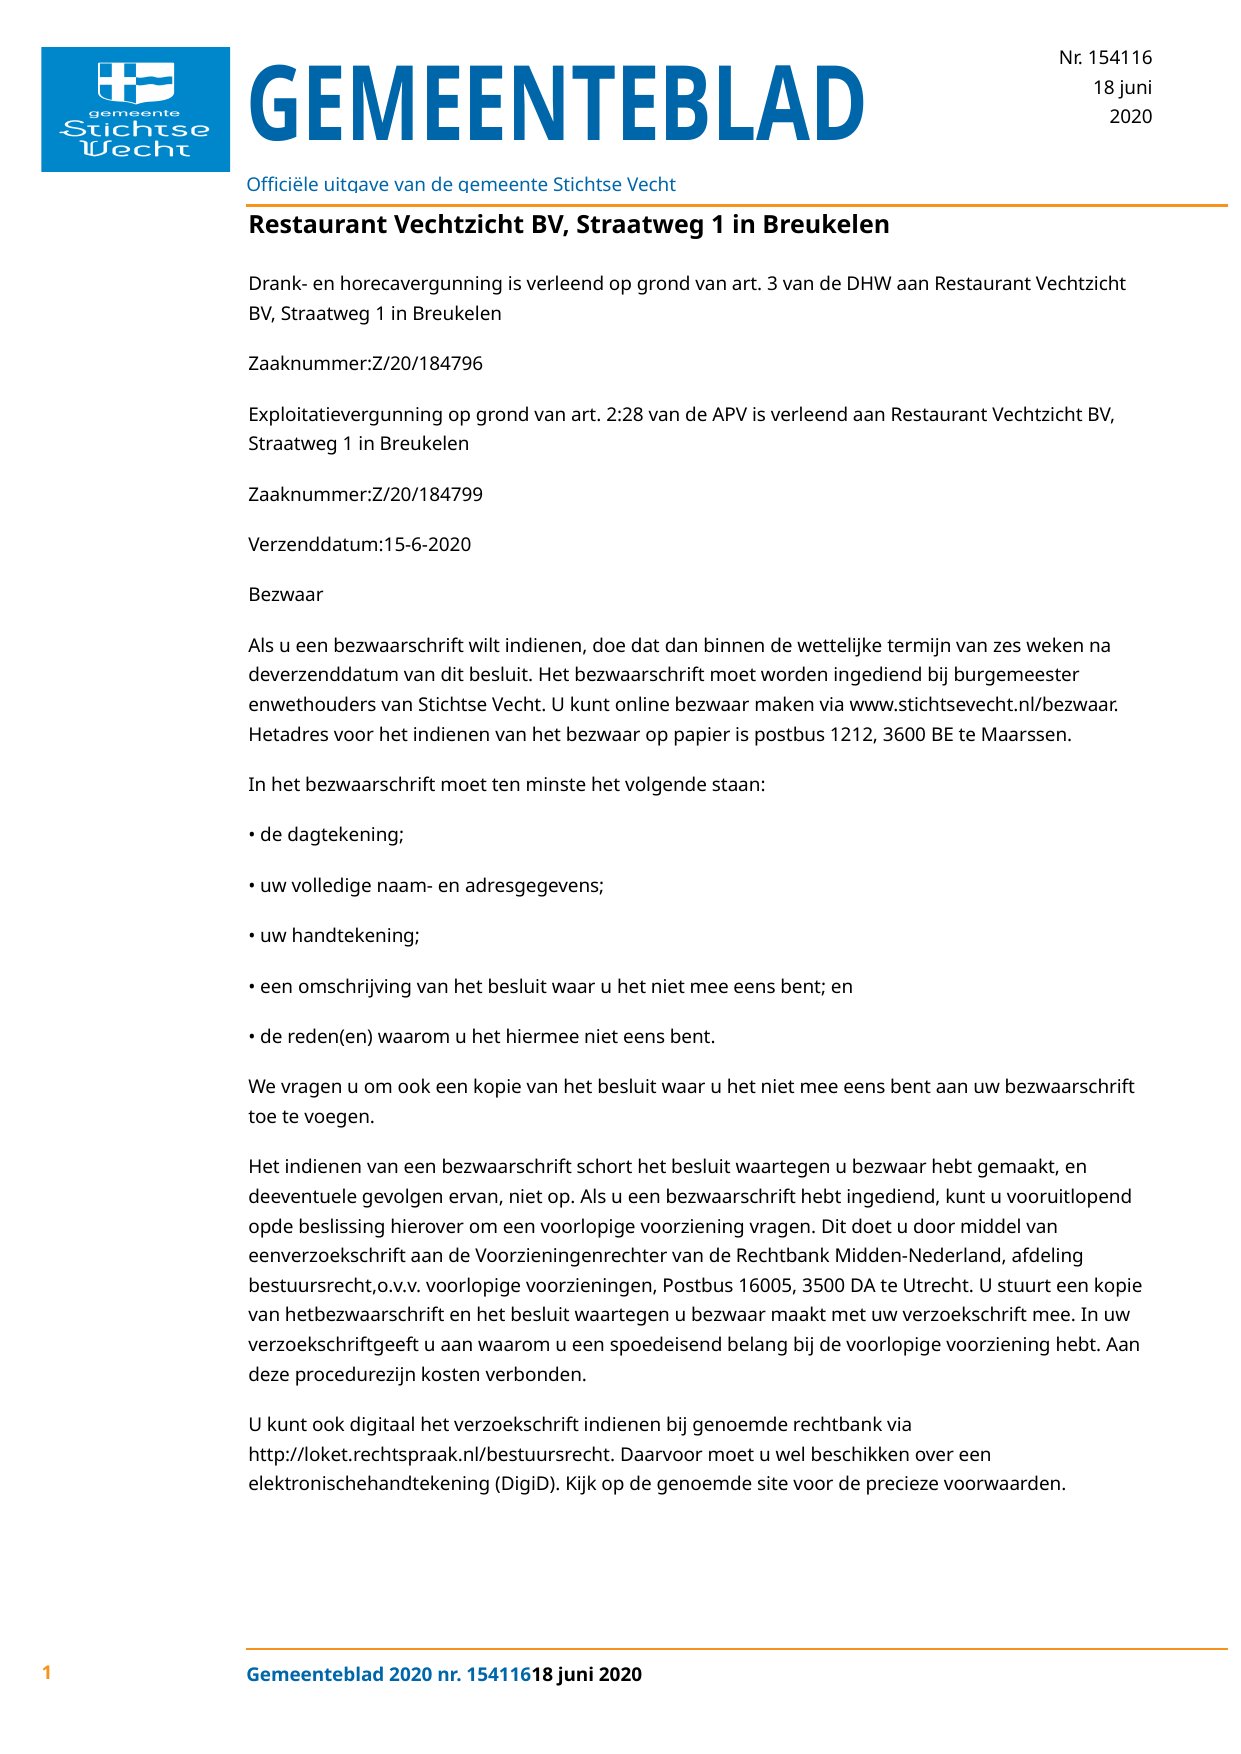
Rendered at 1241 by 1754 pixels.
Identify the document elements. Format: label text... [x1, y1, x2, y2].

text • uw handtekening; [248, 922, 1152, 948]
text Zaaknummer:Z/20/184796 [248, 350, 1152, 376]
text Bezwaar [248, 582, 1152, 607]
text Verzenddatum:15-6-2020 [248, 531, 1152, 557]
picture [99, 63, 135, 101]
text Restaurant Vechtzicht BV, Straatweg 1 in Breukelen [248, 207, 1152, 241]
text We vragen u om ook een kopie van het besluit waar u het niet mee eens bent aan uw bezwaarschrift toe te voegen. [248, 1074, 1152, 1129]
text Drank- en horecavergunning is verleend op grond van art. 3 van de DHW aan Restaurant Vechtzicht BV, Straatweg 1 in Breukelen [248, 270, 1152, 326]
text Zaaknummer:Z/20/184799 [248, 481, 1152, 506]
text In het bezwaarschrift moet ten minste het volgende staan: [248, 771, 1152, 797]
text Als u een bezwaarschrift wilt indienen, doe dat dan binnen de wettelijke termijn van zes weken na deverzenddatum van dit besluit. Het bezwaarschrift moet worden ingediend bij burgemeester enwethouders van Stichtse Vecht. U kunt online bezwaar maken via www.stichtsevecht.nl/bezwaar. Hetadres voor het indienen van het bezwaar op papier is postbus 1212, 3600 BE te Maarssen. [248, 632, 1152, 746]
picture [137, 63, 174, 103]
text • uw volledige naam- en adresgegevens; [248, 872, 1152, 898]
text • de reden(en) waarom u het hiermee niet eens bent. [248, 1023, 1152, 1049]
text • de dagtekening; [248, 822, 1152, 847]
text Exploitatievergunning op grond van art. 2:28 van de APV is verleend aan Restaurant Vechtzicht BV, Straatweg 1 in Breukelen [248, 401, 1152, 456]
text U kunt ook digitaal het verzoekschrift indienen bij genoemde rechtbank via http://loket.rechtspraak.nl/bestuursrecht. Daarvoor moet u wel beschikken over een elektronischehandtekening (DigiD). Kijk op de genoemde site voor de precieze voorwaarden. [248, 1411, 1152, 1496]
text Het indienen van een bezwaarschrift schort het besluit waartegen u bezwaar hebt gemaakt, en deeventuele gevolgen ervan, niet op. Als u een bezwaarschrift hebt ingediend, kunt u vooruitlopend opde beslissing hierover om een voorlopige voorziening vragen. Dit doet u door middel van eenverzoekschrift aan de Voorzieningenrechter van de Rechtbank Midden-Nederland, afdeling bestuursrecht,o.v.v. voorlopige voorzieningen, Postbus 16005, 3500 DA te Utrecht. U stuurt een kopie van hetbezwaarschrift en het besluit waartegen u bezwaar maakt met uw verzoekschrift mee. In uw verzoekschriftgeeft u aan waarom u een spoedeisend belang bij de voorlopige voorziening hebt. Aan deze procedurezijn kosten verbonden. [248, 1154, 1152, 1386]
text • een omschrijving van het besluit waar u het niet mee eens bent; en [248, 973, 1152, 998]
